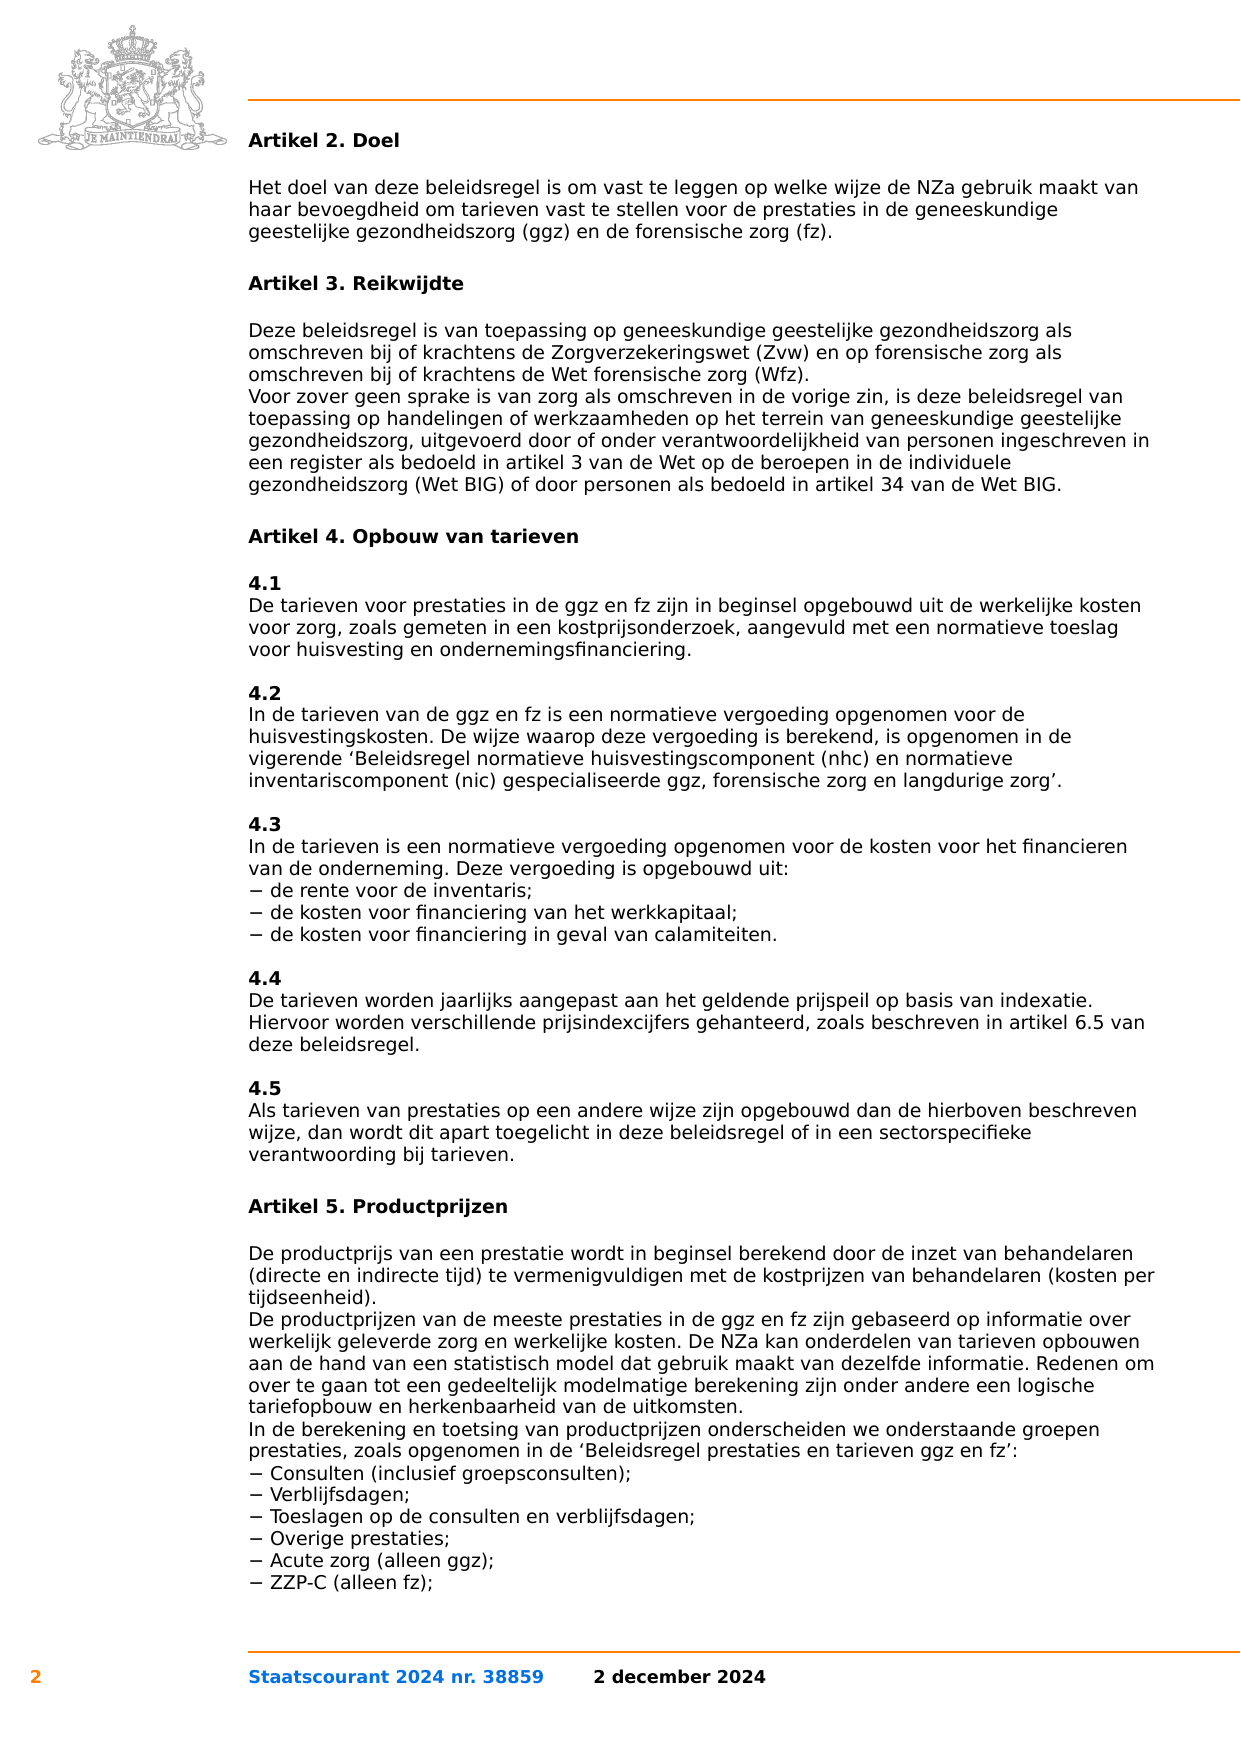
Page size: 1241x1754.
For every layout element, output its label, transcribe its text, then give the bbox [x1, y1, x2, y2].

text − Toeslagen op de consulten en verblijfsdagen; [248, 1506, 1163, 1528]
subtitle 4.4 [248, 968, 1163, 990]
text De productprijs van een prestatie wordt in beginsel berekend door de inzet van behandelaren (directe en indirecte tijd) te vermenigvuldigen met de kostprijzen van behandelaren (kosten per tijdseenheid). [248, 1243, 1163, 1308]
subtitle 4.2 [248, 682, 1163, 704]
text In de tarieven is een normatieve vergoeding opgenomen voor de kosten voor het financieren van de onderneming. Deze vergoeding is opgebouwd uit: [248, 836, 1163, 880]
picture [38, 25, 227, 150]
text In de berekening en toetsing van productprijzen onderscheiden we onderstaande groepen prestaties, zoals opgenomen in de ‘Beleidsregel prestaties en tarieven ggz en fz’: [248, 1418, 1163, 1462]
text − Acute zorg (alleen ggz); [248, 1550, 1163, 1572]
text Het doel van deze beleidsregel is om vast te leggen op welke wijze de NZa gebruik maakt van haar bevoegdheid om tarieven vast te stellen voor de prestaties in de geneeskundige geestelijke gezondheidszorg (ggz) en de forensische zorg (fz). [248, 177, 1163, 243]
text − Overige prestaties; [248, 1528, 1163, 1550]
text − de kosten voor financiering in geval van calamiteiten. [248, 924, 1163, 946]
subtitle 4.1 [248, 573, 1163, 594]
text − de kosten voor financiering van het werkkapitaal; [248, 902, 1163, 924]
subtitle 4.3 [248, 814, 1163, 836]
text − ZZP-C (alleen fz); [248, 1572, 1163, 1594]
subtitle Artikel 4. Opbouw van tarieven [248, 526, 1163, 548]
text In de tarieven van de ggz en fz is een normatieve vergoeding opgenomen voor de huisvestingskosten. De wijze waarop deze vergoeding is berekend, is opgenomen in de vigerende ‘Beleidsregel normatieve huisvestingscomponent (nhc) en normatieve inventariscomponent (nic) gespecialiseerde ggz, forensische zorg en langdurige zorg’. [248, 704, 1163, 792]
subtitle 4.5 [248, 1078, 1163, 1100]
text Deze beleidsregel is van toepassing op geneeskundige geestelijke gezondheidszorg als omschreven bij of krachtens de Zorgverzekeringswet (Zvw) en op forensische zorg als omschreven bij of krachtens de Wet forensische zorg (Wfz). [248, 320, 1163, 386]
text De tarieven worden jaarlijks aangepast aan het geldende prijspeil op basis van indexatie. Hiervoor worden verschillende prijsindexcijfers gehanteerd, zoals beschreven in artikel 6.5 van deze beleidsregel. [248, 990, 1163, 1056]
text Als tarieven van prestaties op een andere wijze zijn opgebouwd dan de hierboven beschreven wijze, dan wordt dit apart toegelicht in deze beleidsregel of in een sectorspecifieke verantwoording bij tarieven. [248, 1100, 1163, 1166]
text De productprijzen van de meeste prestaties in de ggz en fz zijn gebaseerd op informatie over werkelijk geleverde zorg en werkelijke kosten. De NZa kan onderdelen van tarieven opbouwen aan de hand van een statistisch model dat gebruik maakt van dezelfde informatie. Redenen om over te gaan tot een gedeeltelijk modelmatige berekening zijn onder andere een logische tariefopbouw en herkenbaarheid van de uitkomsten. [248, 1308, 1163, 1418]
subtitle Artikel 2. Doel [248, 130, 1163, 152]
subtitle Artikel 3. Reikwijdte [248, 273, 1163, 295]
text − Verblijfsdagen; [248, 1484, 1163, 1506]
subtitle Artikel 5. Productprijzen [248, 1196, 1163, 1218]
text − Consulten (inclusief groepsconsulten); [248, 1462, 1163, 1484]
text De tarieven voor prestaties in de ggz en fz zijn in beginsel opgebouwd uit de werkelijke kosten voor zorg, zoals gemeten in een kostprijsonderzoek, aangevuld met een normatieve toeslag voor huisvesting en ondernemingsfinanciering. [248, 594, 1163, 661]
text Voor zover geen sprake is van zorg als omschreven in de vorige zin, is deze beleidsregel van toepassing op handelingen of werkzaamheden op het terrein van geneeskundige geestelijke gezondheidszorg, uitgevoerd door of onder verantwoordelijkheid van personen ingeschreven in een register als bedoeld in artikel 3 van de Wet op de beroepen in de individuele gezondheidszorg (Wet BIG) of door personen als bedoeld in artikel 34 van de Wet BIG. [248, 386, 1163, 496]
text − de rente voor de inventaris; [248, 880, 1163, 902]
